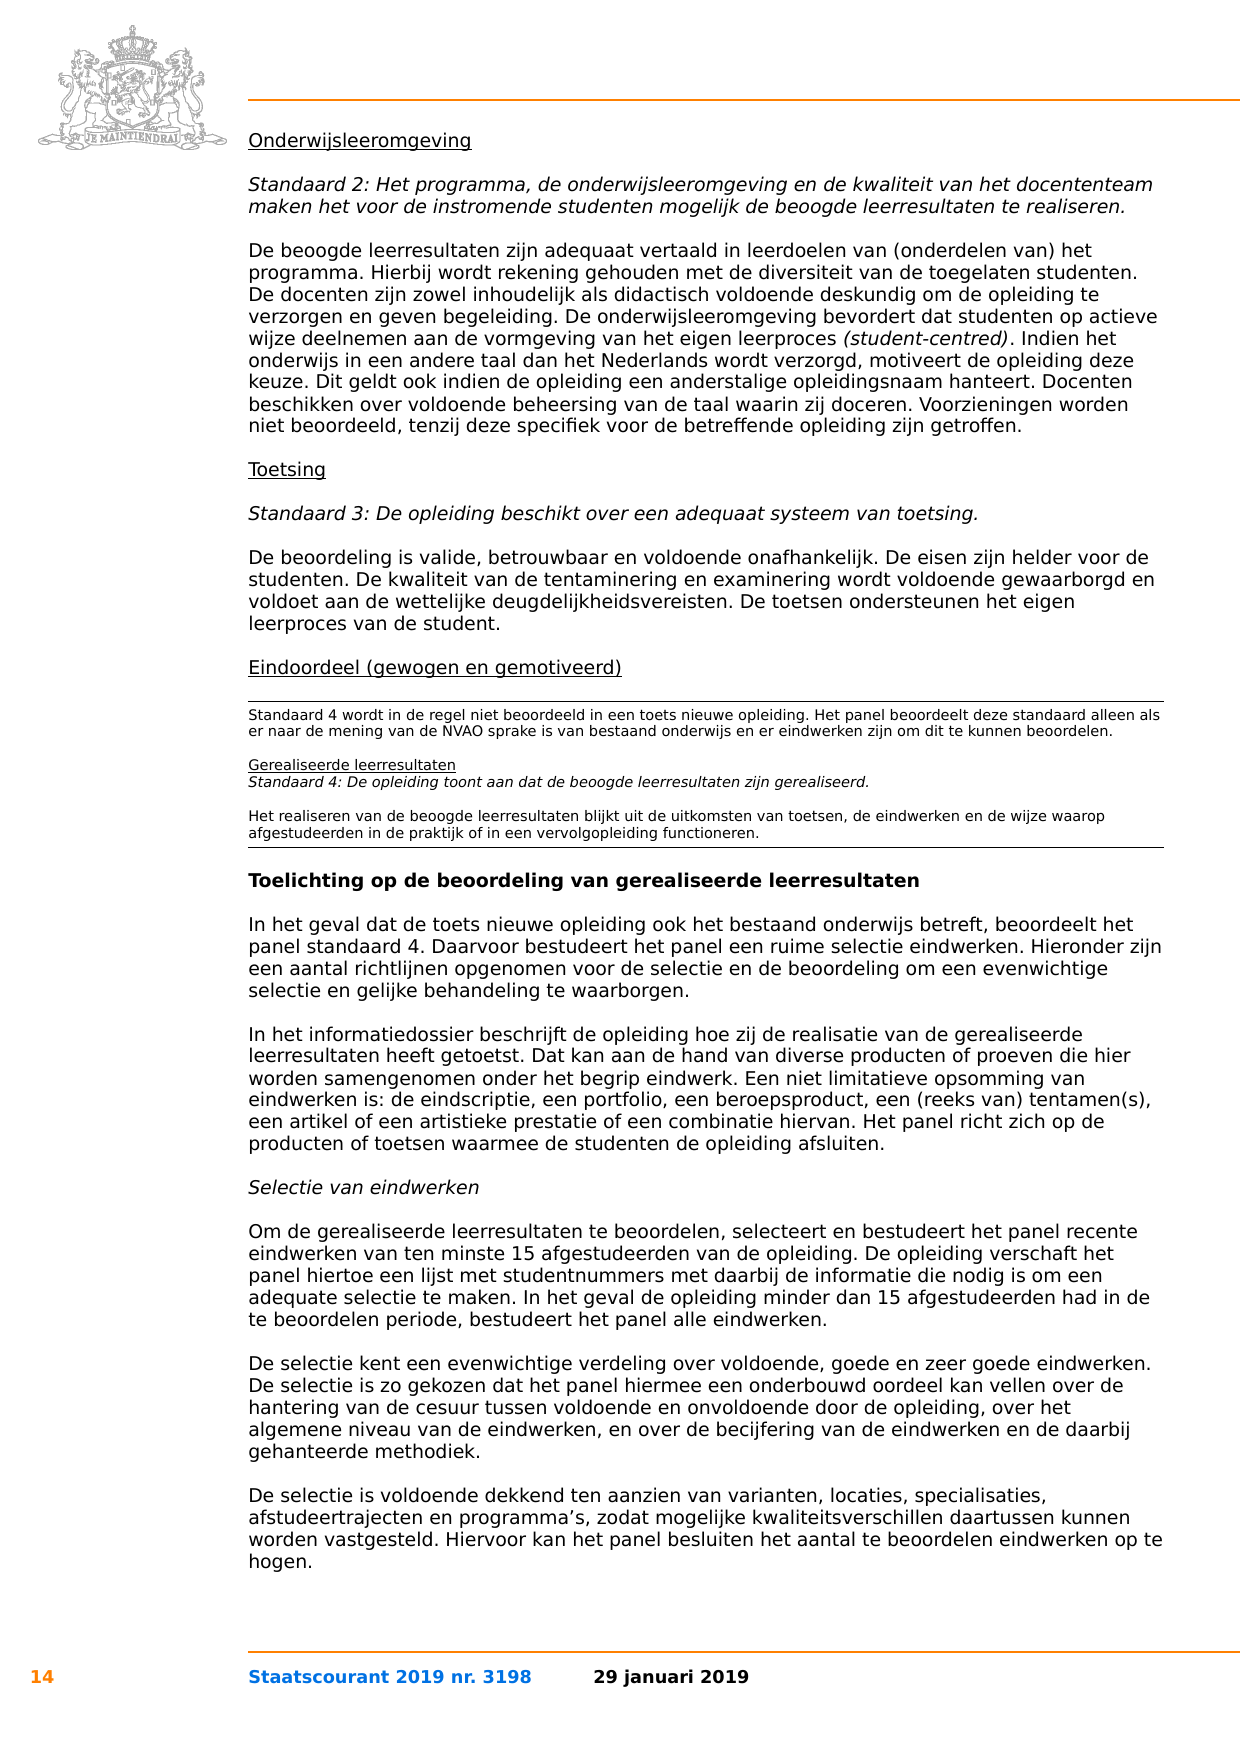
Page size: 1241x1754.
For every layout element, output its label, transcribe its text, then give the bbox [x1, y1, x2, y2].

subtitle Selectie van eindwerken [248, 1177, 1163, 1199]
text De beoordeling is valide, betrouwbaar en voldoende onafhankelijk. De eisen zijn helder voor de studenten. De kwaliteit van de tentaminering en examinering wordt voldoende gewaarborgd en voldoet aan de wettelijke deugdelijkheidsvereisten. De toetsen ondersteunen het eigen leerproces van de student. [248, 547, 1163, 635]
table_cell Gerealiseerde leerresultaten [248, 757, 1163, 774]
subtitle Toetsing [248, 459, 1163, 481]
table_cell [248, 740, 1163, 757]
text Standaard 2: Het programma, de onderwijsleeromgeving en de kwaliteit van het docententeam maken het voor de instromende studenten mogelijk de beoogde leerresultaten te realiseren. [248, 174, 1163, 218]
text De beoogde leerresultaten zijn adequaat vertaald in leerdoelen van (onderdelen van) het programma. Hierbij wordt rekening gehouden met de diversiteit van de toegelaten studenten. De docenten zijn zowel inhoudelijk als didactisch voldoende deskundig om de opleiding te verzorgen en geven begeleiding. De onderwijsleeromgeving bevordert dat studenten op actieve wijze deelnemen aan de vormgeving van het eigen leerproces (student-centred). Indien het onderwijs in een andere taal dan het Nederlands wordt verzorgd, motiveert de opleiding deze keuze. Dit geldt ook indien de opleiding een anderstalige opleidingsnaam hanteert. Docenten beschikken over voldoende beheersing van de taal waarin zij doceren. Voorzieningen worden niet beoordeeld, tenzij deze specifiek voor de betreffende opleiding zijn getroffen. [248, 239, 1163, 437]
subtitle Toelichting op de beoordeling van gerealiseerde leerresultaten [248, 870, 1163, 892]
table_cell Het realiseren van de beoogde leerresultaten blijkt uit de uitkomsten van toetsen, de eindwerken en de wijze waarop afgestudeerden in de praktijk of in een vervolgopleiding functioneren. [248, 808, 1163, 847]
text In het geval dat de toets nieuwe opleiding ook het bestaand onderwijs betreft, beoordeelt het panel standaard 4. Daarvoor bestudeert het panel een ruime selectie eindwerken. Hieronder zijn een aantal richtlijnen opgenomen voor de selectie en de beoordeling om een evenwichtige selectie en gelijke behandeling te waarborgen. [248, 914, 1163, 1002]
table_cell Standaard 4: De opleiding toont aan dat de beoogde leerresultaten zijn gerealiseerd. [248, 774, 1163, 791]
text De selectie is voldoende dekkend ten aanzien van varianten, locaties, specialisaties, afstudeertrajecten en programma’s, zodat mogelijke kwaliteitsverschillen daartussen kunnen worden vastgesteld. Hiervoor kan het panel besluiten het aantal te beoordelen eindwerken op te hogen. [248, 1484, 1163, 1572]
text De selectie kent een evenwichtige verdeling over voldoende, goede en zeer goede eindwerken. De selectie is zo gekozen dat het panel hiermee een onderbouwd oordeel kan vellen over de hantering van de cesuur tussen voldoende en onvoldoende door de opleiding, over het algemene niveau van de eindwerken, en over de becijfering van de eindwerken en de daarbij gehanteerde methodiek. [248, 1353, 1163, 1463]
subtitle Eindoordeel (gewogen en gemotiveerd) [248, 657, 1163, 679]
table_cell [248, 791, 1163, 808]
picture [38, 25, 227, 150]
text In het informatiedossier beschrijft de opleiding hoe zij de realisatie van de gerealiseerde leerresultaten heeft getoetst. Dat kan aan de hand van diverse producten of proeven die hier worden samengenomen onder het begrip eindwerk. Een niet limitatieve opsomming van eindwerken is: de eindscriptie, een portfolio, een beroepsproduct, een (reeks van) tentamen(s), een artikel of een artistieke prestatie of een combinatie hiervan. Het panel richt zich op de producten of toetsen waarmee de studenten de opleiding afsluiten. [248, 1023, 1163, 1155]
text Standaard 3: De opleiding beschikt over een adequaat systeem van toetsing. [248, 503, 1163, 525]
table_header Standaard 4 wordt in de regel niet beoordeeld in een toets nieuwe opleiding. Het panel beoordeelt deze standaard alleen als er naar de mening van de NVAO sprake is van bestaand onderwijs en er eindwerken zijn om dit te kunnen beoordelen. [248, 702, 1163, 740]
subtitle Onderwijsleeromgeving [248, 130, 1163, 152]
text Om de gerealiseerde leerresultaten te beoordelen, selecteert en bestudeert het panel recente eindwerken van ten minste 15 afgestudeerden van de opleiding. De opleiding verschaft het panel hiertoe een lijst met studentnummers met daarbij de informatie die nodig is om een adequate selectie te maken. In het geval de opleiding minder dan 15 afgestudeerden had in de te beoordelen periode, bestudeert het panel alle eindwerken. [248, 1221, 1163, 1331]
